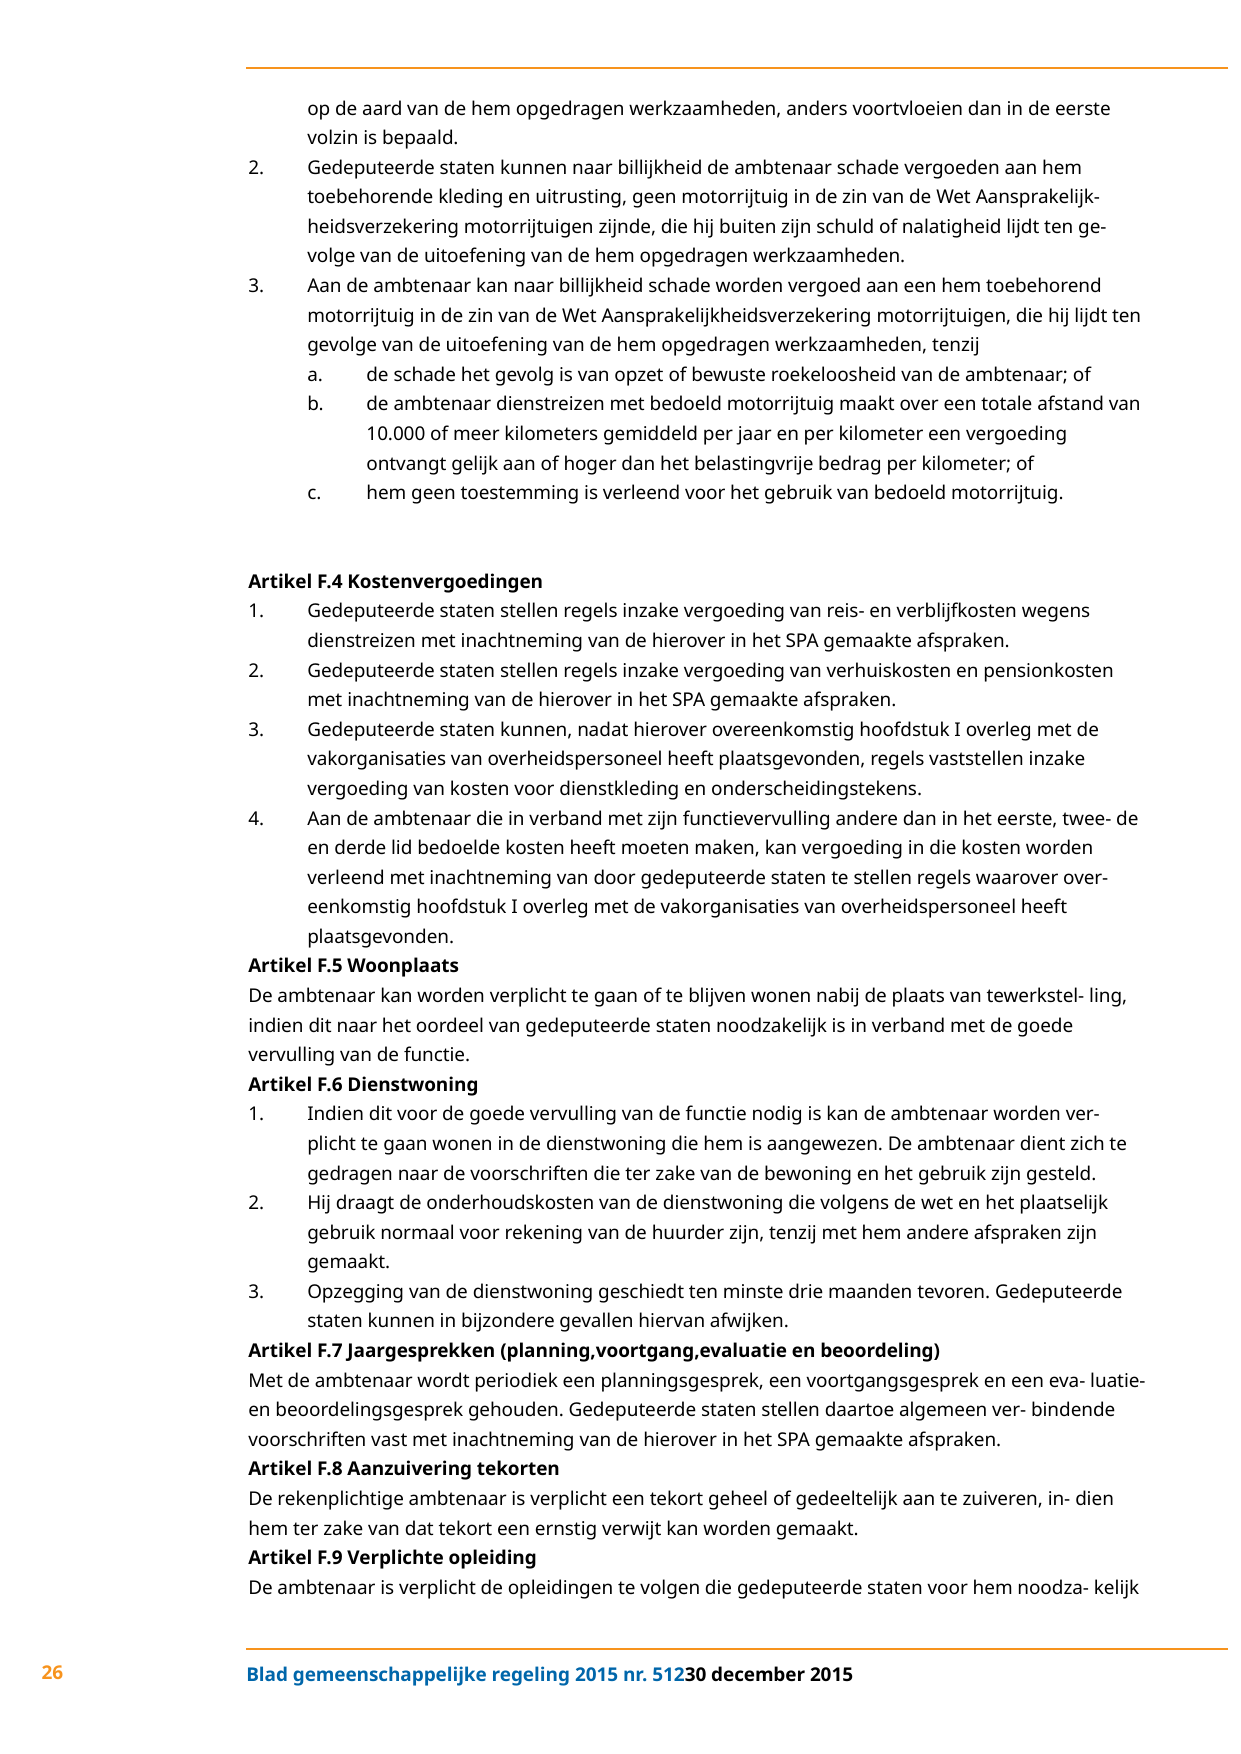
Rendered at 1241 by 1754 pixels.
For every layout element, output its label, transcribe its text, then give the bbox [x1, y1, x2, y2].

text Artikel F.7 Jaargesprekken (planning,voortgang,evaluatie en beoordeling) [248, 1337, 1152, 1363]
text De ambtenaar kan worden verplicht te gaan of te blijven wonen nabij de plaats van tewerkstel- ling, indien dit naar het oordeel van gedeputeerde staten noodzakelijk is in verband met de goede vervulling van de functie. [248, 982, 1152, 1067]
list de schade het gevolg is van opzet of bewuste roekeloosheid van de ambtenaar; of [307, 361, 1152, 387]
list Gedeputeerde staten stellen regels inzake vergoeding van reis- en verblijfkosten wegens dienstreizen met inachtneming van de hierover in het SPA gemaakte afspraken. [248, 598, 1152, 653]
list Gedeputeerde staten kunnen, nadat hierover overeenkomstig hoofdstuk I overleg met de vakorganisaties van overheidspersoneel heeft plaatsgevonden, regels vaststellen inzake vergoeding van kosten voor dienstkleding en onderscheidingstekens. [248, 716, 1152, 801]
list de ambtenaar dienstreizen met bedoeld motorrijtuig maakt over een totale afstand van 10.000 of meer kilometers gemiddeld per jaar en per kilometer een vergoeding ontvangt gelijk aan of hoger dan het belastingvrije bedrag per kilometer; of [307, 391, 1152, 476]
text Artikel F.5 Woonplaats [248, 953, 1152, 978]
text Artikel F.8 Aanzuivering tekorten [248, 1456, 1152, 1481]
list Aan de ambtenaar kan naar billijkheid schade worden vergoed aan een hem toebehorend motorrijtuig in de zin van de Wet Aansprakelijkheidsverzekering motorrijtuigen, die hij lijdt ten gevolge van de uitoefening van de hem opgedragen werkzaamheden, tenzij [248, 272, 1152, 357]
list Gedeputeerde staten kunnen naar billijkheid de ambtenaar schade vergoeden aan hem toebehorende kleding en uitrusting, geen motorrijtuig in de zin van de Wet Aansprakelijk- heidsverzekering motorrijtuigen zijnde, die hij buiten zijn schuld of nalatigheid lijdt ten ge- volge van de uitoefening van de hem opgedragen werkzaamheden. [248, 154, 1152, 268]
text Met de ambtenaar wordt periodiek een planningsgesprek, een voortgangsgesprek en een eva- luatie- en beoordelingsgesprek gehouden. Gedeputeerde staten stellen daartoe algemeen ver- bindende voorschriften vast met inachtneming van de hierover in het SPA gemaakte afspraken. [248, 1367, 1152, 1452]
picture [41, 47, 231, 172]
list Aan de ambtenaar die in verband met zijn functievervulling andere dan in het eerste, twee- de en derde lid bedoelde kosten heeft moeten maken, kan vergoeding in die kosten worden verleend met inachtneming van door gedeputeerde staten te stellen regels waarover over- eenkomstig hoofdstuk I overleg met de vakorganisaties van overheidspersoneel heeft plaatsgevonden. [248, 805, 1152, 949]
list hem geen toestemming is verleend voor het gebruik van bedoeld motorrijtuig. [307, 479, 1152, 505]
text Artikel F.9 Verplichte opleiding [248, 1544, 1152, 1570]
text Artikel F.6 Dienstwoning [248, 1071, 1152, 1097]
list Hij draagt de onderhoudskosten van de dienstwoning die volgens de wet en het plaatselijk gebruik normaal voor rekening van de huurder zijn, tenzij met hem andere afspraken zijn gemaakt. [248, 1189, 1152, 1274]
list Opzegging van de dienstwoning geschiedt ten minste drie maanden tevoren. Gedeputeerde staten kunnen in bijzondere gevallen hiervan afwijken. [248, 1278, 1152, 1333]
text De rekenplichtige ambtenaar is verplicht een tekort geheel of gedeeltelijk aan te zuiveren, in- dien hem ter zake van dat tekort een ernstig verwijt kan worden gemaakt. [248, 1485, 1152, 1541]
list op de aard van de hem opgedragen werkzaamheden, anders voortvloeien dan in de eerste volzin is bepaald. [248, 95, 1152, 150]
text De ambtenaar is verplicht de opleidingen te volgen die gedeputeerde staten voor hem noodza- kelijk [248, 1574, 1152, 1600]
list Gedeputeerde staten stellen regels inzake vergoeding van verhuiskosten en pensionkosten met inachtneming van de hierover in het SPA gemaakte afspraken. [248, 657, 1152, 712]
list Indien dit voor de goede vervulling van de functie nodig is kan de ambtenaar worden ver- plicht te gaan wonen in de dienstwoning die hem is aangewezen. De ambtenaar dient zich te gedragen naar de voorschriften die ter zake van de bewoning en het gebruik zijn gesteld. [248, 1101, 1152, 1186]
text Artikel F.4 Kostenvergoedingen [248, 568, 1152, 594]
